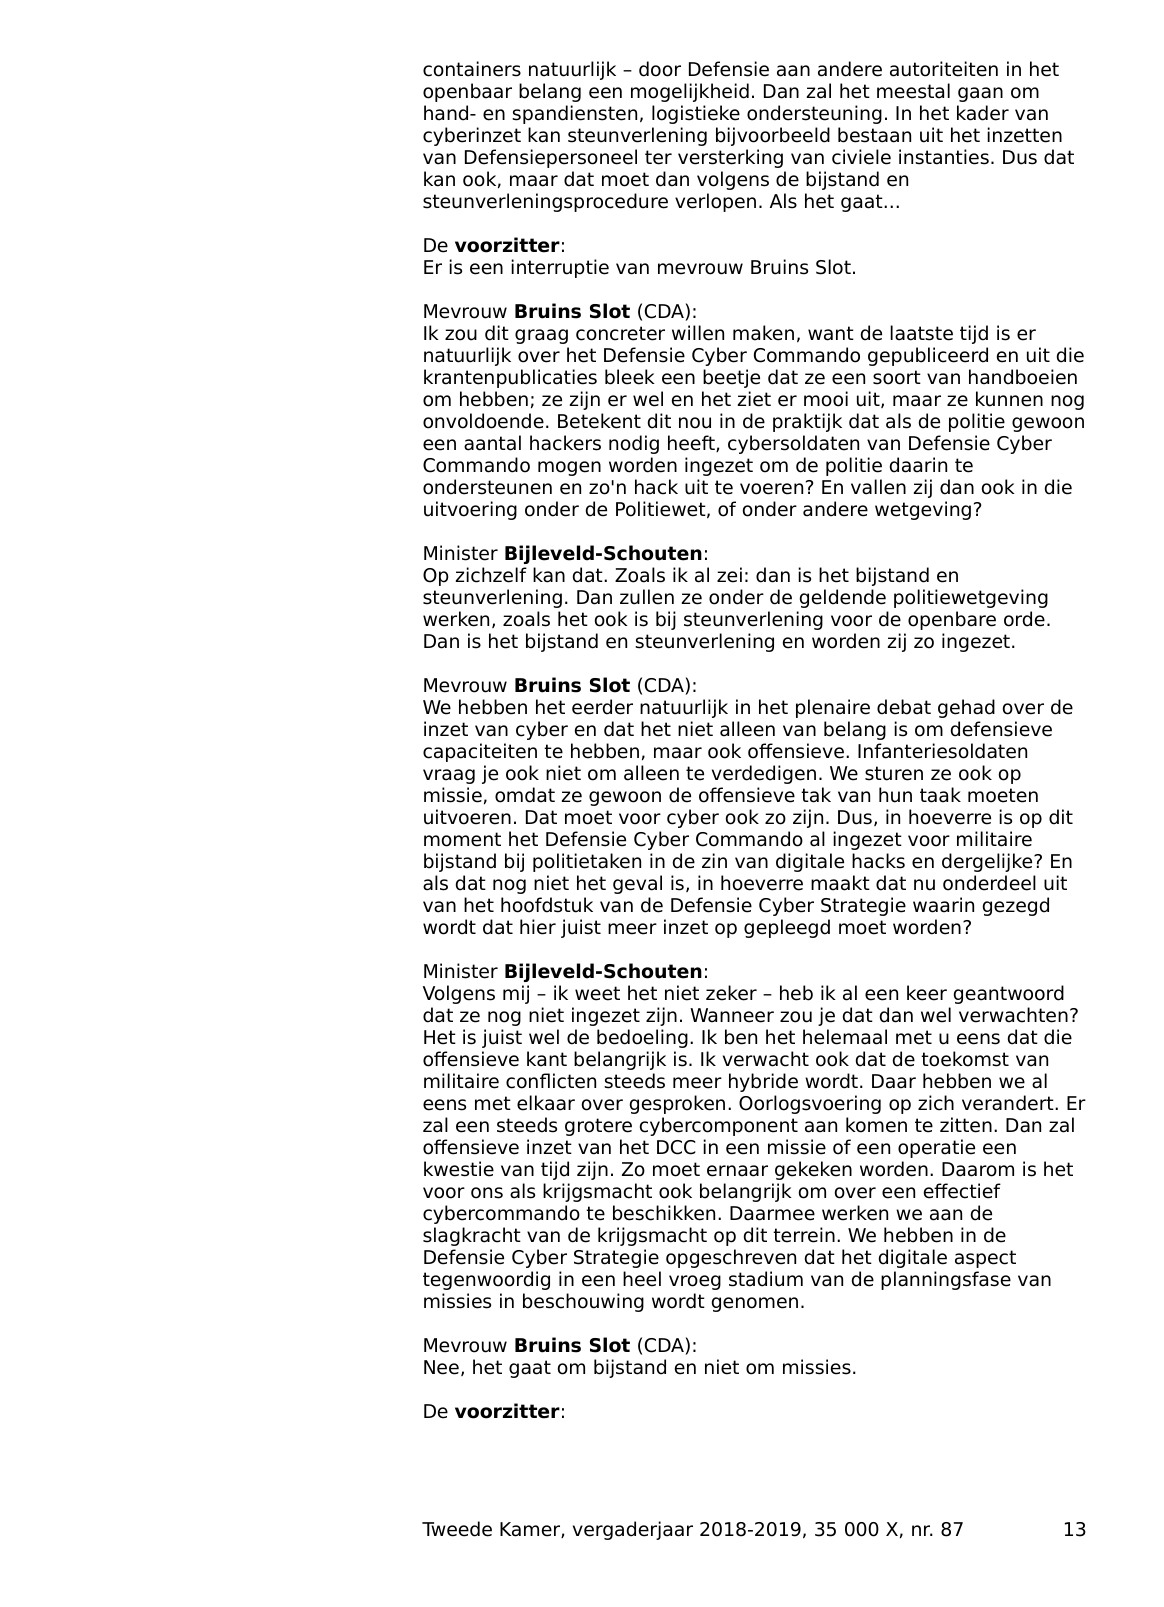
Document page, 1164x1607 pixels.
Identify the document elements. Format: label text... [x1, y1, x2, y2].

text Minister Bijleveld-Schouten: [422, 543, 1087, 565]
text Minister Bijleveld-Schouten: [422, 961, 1087, 983]
text Op zichzelf kan dat. Zoals ik al zei: dan is het bijstand en steunverlening. Dan zullen ze onder de geldende politiewetgeving werken, zoals het ook is bij steunverlening voor de openbare orde. Dan is het bijstand en steunverlening en worden zij zo ingezet. [422, 565, 1087, 653]
text De voorzitter: [422, 235, 1087, 257]
text Mevrouw Bruins Slot (CDA): [422, 301, 1087, 323]
text De voorzitter: [422, 1401, 1087, 1423]
text containers natuurlijk – door Defensie aan andere autoriteiten in het openbaar belang een mogelijkheid. Dan zal het meestal gaan om hand- en spandiensten, logistieke ondersteuning. In het kader van cyberinzet kan steunverlening bijvoorbeeld bestaan uit het inzetten van Defensiepersoneel ter versterking van civiele instanties. Dus dat kan ook, maar dat moet dan volgens de bijstand en steunverleningsprocedure verlopen. Als het gaat... [422, 59, 1087, 213]
text Volgens mij – ik weet het niet zeker – heb ik al een keer geantwoord dat ze nog niet ingezet zijn. Wanneer zou je dat dan wel verwachten? Het is juist wel de bedoeling. Ik ben het helemaal met u eens dat die offensieve kant belangrijk is. Ik verwacht ook dat de toekomst van militaire conflicten steeds meer hybride wordt. Daar hebben we al eens met elkaar over gesproken. Oorlogsvoering op zich verandert. Er zal een steeds grotere cybercomponent aan komen te zitten. Dan zal offensieve inzet van het DCC in een missie of een operatie een kwestie van tijd zijn. Zo moet ernaar gekeken worden. Daarom is het voor ons als krijgsmacht ook belangrijk om over een effectief cybercommando te beschikken. Daarmee werken we aan de slagkracht van de krijgsmacht op dit terrein. We hebben in de Defensie Cyber Strategie opgeschreven dat het digitale aspect tegenwoordig in een heel vroeg stadium van de planningsfase van missies in beschouwing wordt genomen. [422, 983, 1087, 1313]
text Er is een interruptie van mevrouw Bruins Slot. [422, 257, 1087, 279]
text We hebben het eerder natuurlijk in het plenaire debat gehad over de inzet van cyber en dat het niet alleen van belang is om defensieve capaciteiten te hebben, maar ook offensieve. Infanteriesoldaten vraag je ook niet om alleen te verdedigen. We sturen ze ook op missie, omdat ze gewoon de offensieve tak van hun taak moeten uitvoeren. Dat moet voor cyber ook zo zijn. Dus, in hoeverre is op dit moment het Defensie Cyber Commando al ingezet voor militaire bijstand bij politietaken in de zin van digitale hacks en dergelijke? En als dat nog niet het geval is, in hoeverre maakt dat nu onderdeel uit van het hoofdstuk van de Defensie Cyber Strategie waarin gezegd wordt dat hier juist meer inzet op gepleegd moet worden? [422, 697, 1087, 939]
text Mevrouw Bruins Slot (CDA): [422, 1335, 1087, 1357]
text Nee, het gaat om bijstand en niet om missies. [422, 1357, 1087, 1379]
text Mevrouw Bruins Slot (CDA): [422, 675, 1087, 697]
text Ik zou dit graag concreter willen maken, want de laatste tijd is er natuurlijk over het Defensie Cyber Commando gepubliceerd en uit die krantenpublicaties bleek een beetje dat ze een soort van handboeien om hebben; ze zijn er wel en het ziet er mooi uit, maar ze kunnen nog onvoldoende. Betekent dit nou in de praktijk dat als de politie gewoon een aantal hackers nodig heeft, cybersoldaten van Defensie Cyber Commando mogen worden ingezet om de politie daarin te ondersteunen en zo'n hack uit te voeren? En vallen zij dan ook in die uitvoering onder de Politiewet, of onder andere wetgeving? [422, 323, 1087, 521]
